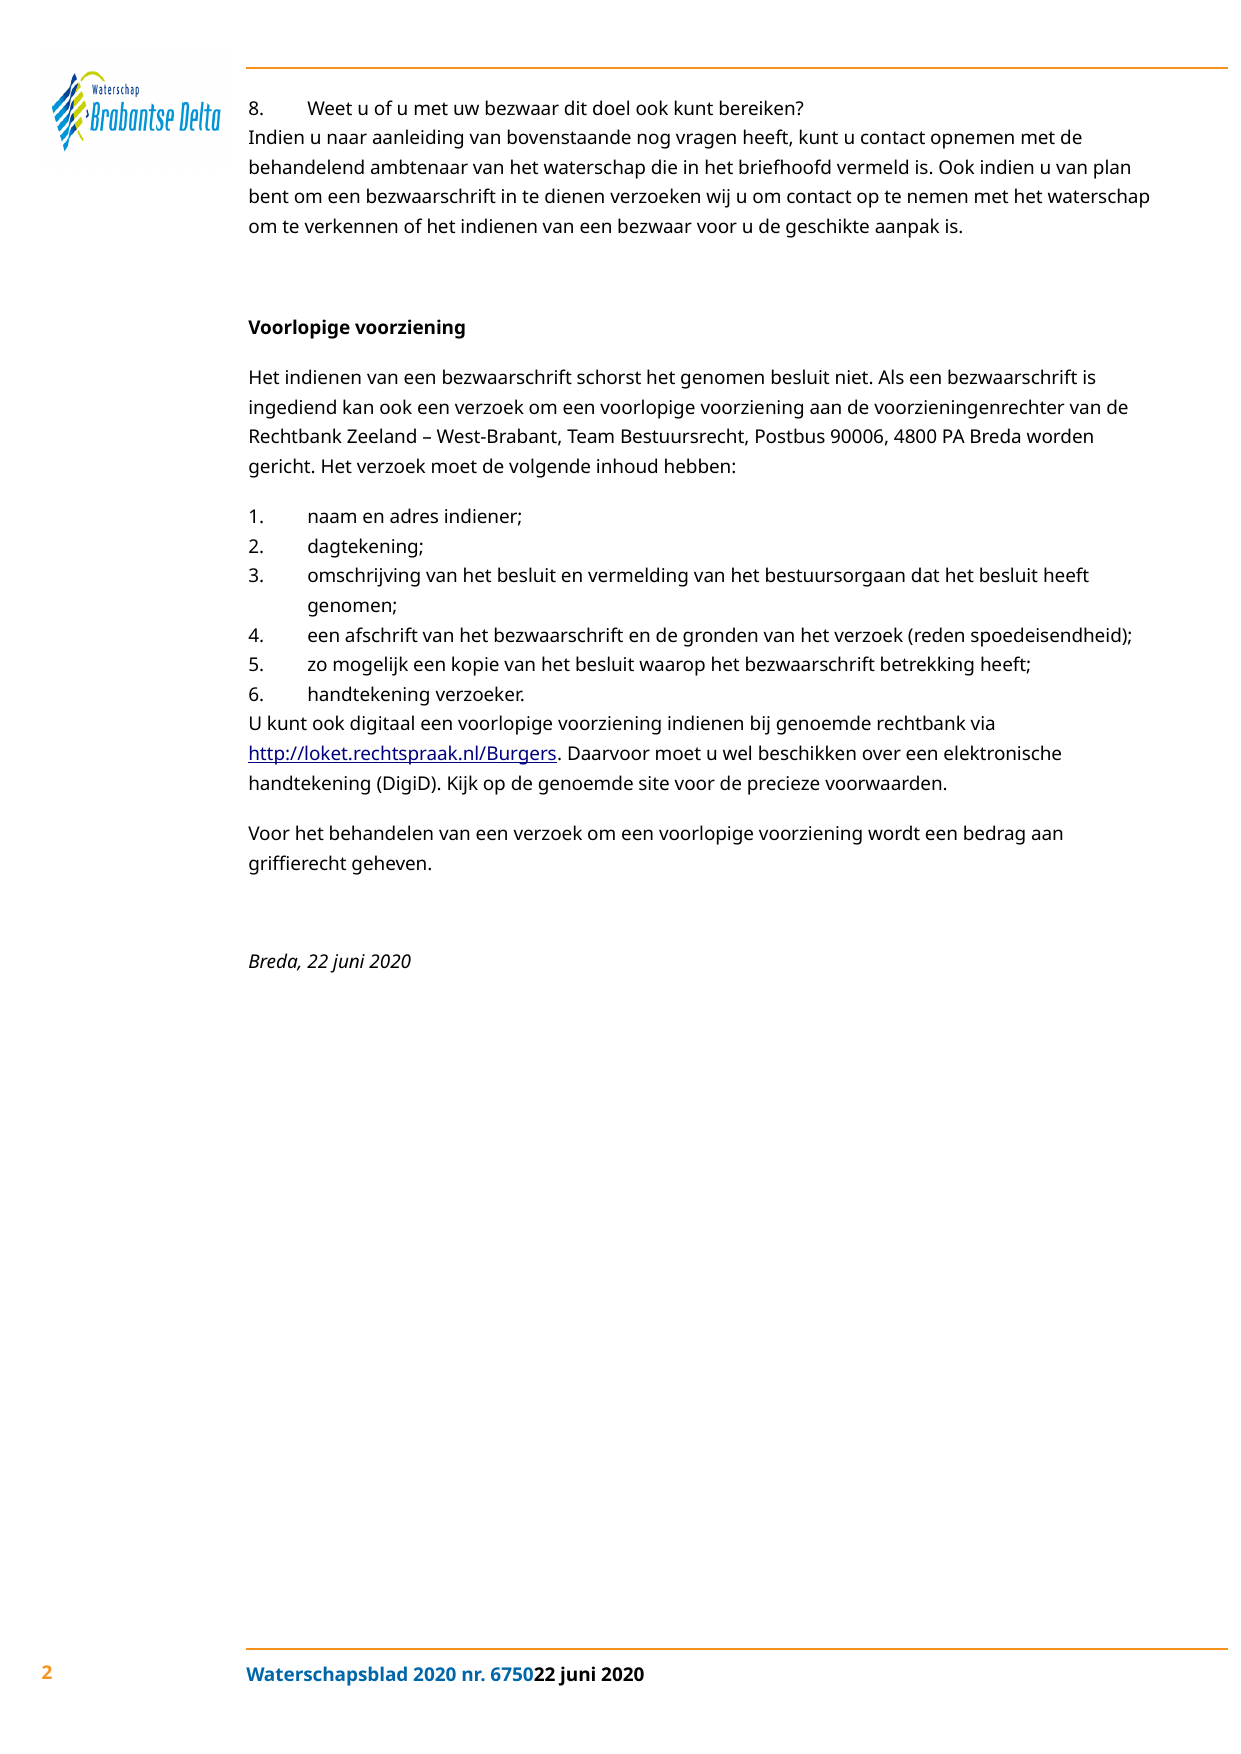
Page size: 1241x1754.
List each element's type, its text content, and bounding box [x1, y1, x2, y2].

picture [41, 47, 231, 172]
text Indien u naar aanleiding van bovenstaande nog vragen heeft, kunt u contact opnemen met de behandelend ambtenaar van het waterschap die in het briefhoofd vermeld is. Ook indien u van plan bent om een bezwaarschrift in te dienen verzoeken wij u om contact op te nemen met het waterschap om te verkennen of het indienen van een bezwaar voor u de geschikte aanpak is. [248, 124, 1152, 239]
text U kunt ook digitaal een voorlopige voorziening indienen bij genoemde rechtbank via http://loket.rechtspraak.nl/Burgers. Daarvoor moet u wel beschikken over een elektronische handtekening (DigiD). Kijk op de genoemde site voor de precieze voorwaarden. [248, 711, 1152, 796]
text Voorlopige voorziening [248, 314, 1152, 340]
list handtekening verzoeker. [248, 681, 1152, 707]
text Voor het behandelen van een verzoek om een voorlopige voorziening wordt een bedrag aan griffierecht geheven. [248, 820, 1152, 876]
list Weet u of u met uw bezwaar dit doel ook kunt bereiken? [248, 95, 1152, 121]
text Het indienen van een bezwaarschrift schorst het genomen besluit niet. Als een bezwaarschrift is ingediend kan ook een verzoek om een voorlopige voorziening aan de voorzieningenrechter van de Rechtbank Zeeland – West-Brabant, Team Bestuursrecht, Postbus 90006, 4800 PA Breda worden gericht. Het verzoek moet de volgende inhoud hebben: [248, 364, 1152, 479]
list een afschrift van het bezwaarschrift en de gronden van het verzoek (reden spoedeisendheid); [248, 622, 1152, 648]
list omschrijving van het besluit en vermelding van het bestuursorgaan dat het besluit heeft genomen; [248, 563, 1152, 618]
list naam en adres indiener; [248, 503, 1152, 529]
text Breda, 22 juni 2020 [248, 948, 1152, 974]
list dagtekening; [248, 533, 1152, 559]
list zo mogelijk een kopie van het besluit waarop het bezwaarschrift betrekking heeft; [248, 651, 1152, 677]
